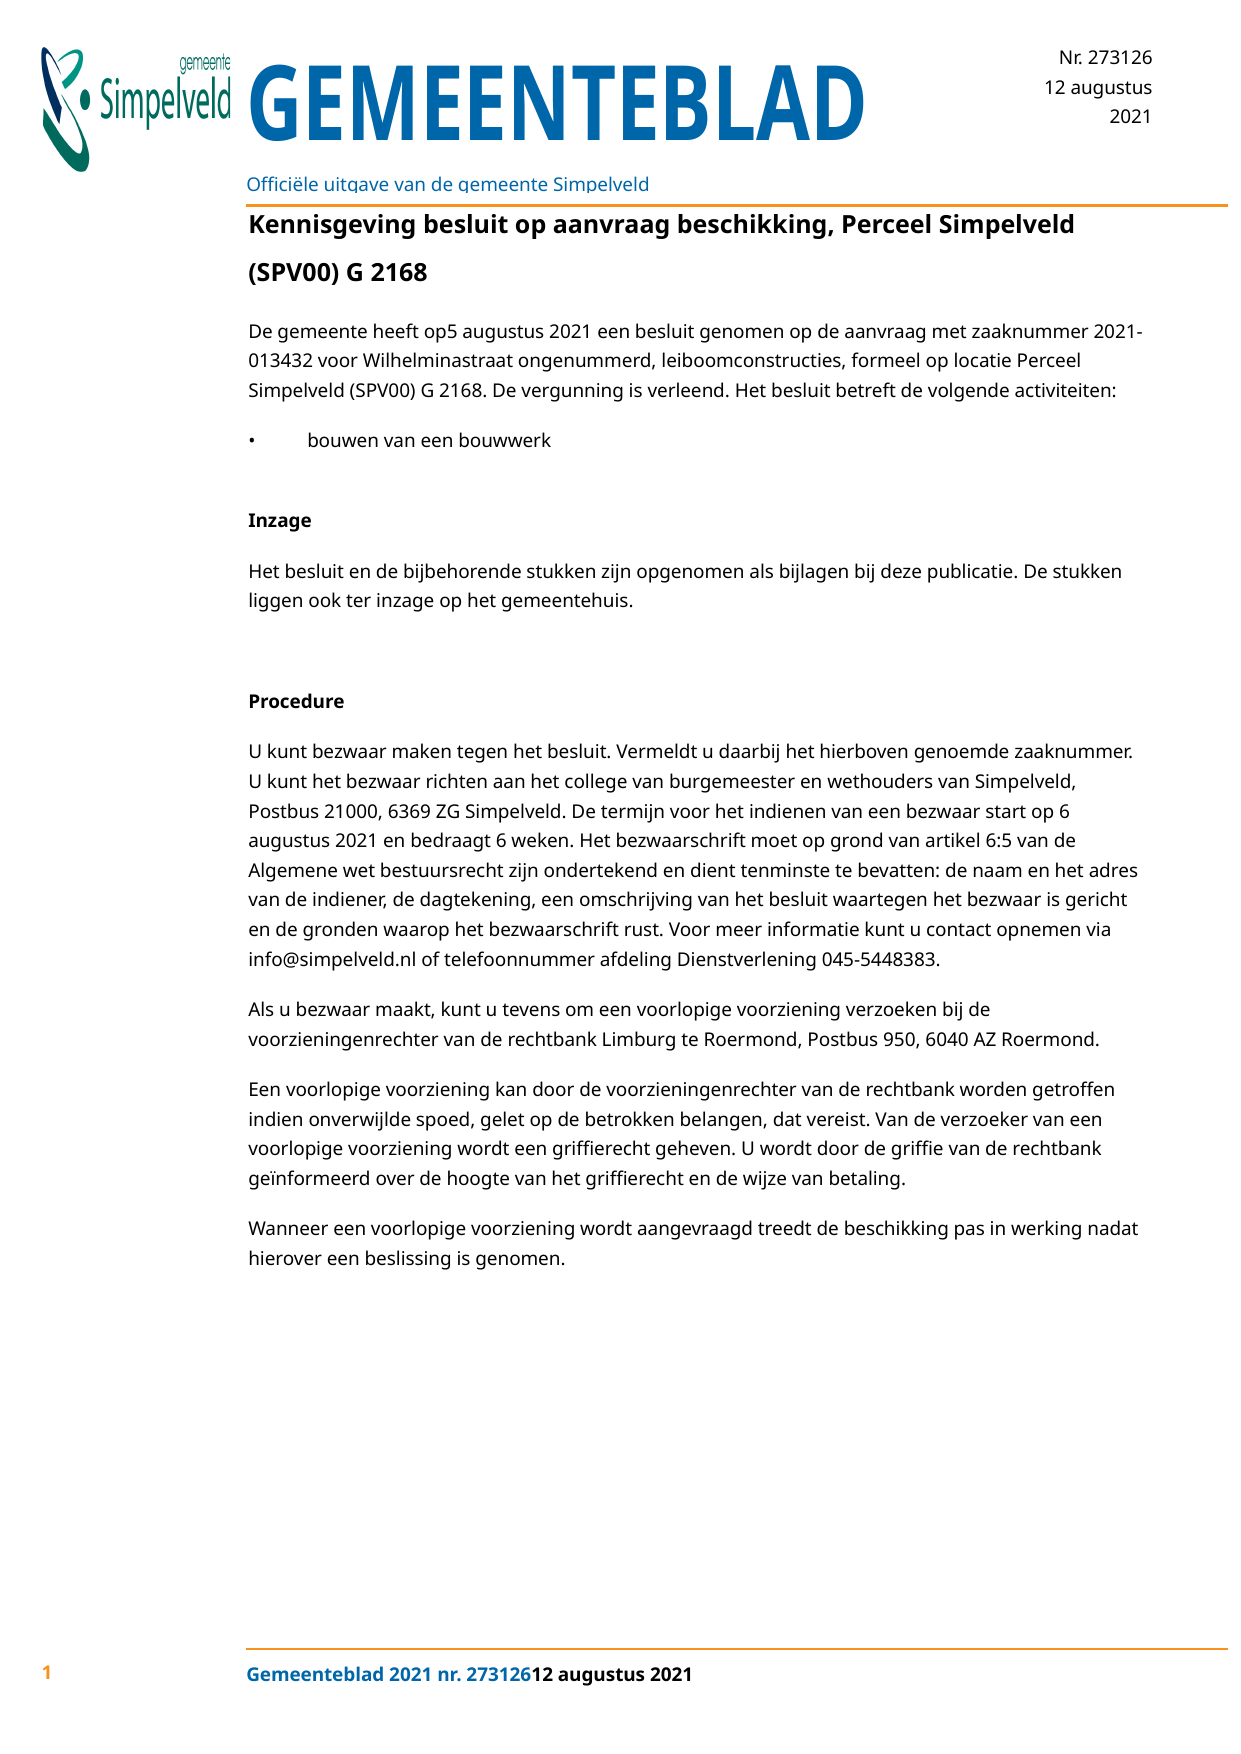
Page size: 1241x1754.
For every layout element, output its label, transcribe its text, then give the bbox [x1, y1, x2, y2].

text Als u bezwaar maakt, kunt u tevens om een voorlopige voorziening verzoeken bij de voorzieningenrechter van de rechtbank Limburg te Roermond, Postbus 950, 6040 AZ Roermond. [248, 996, 1152, 1052]
text Kennisgeving besluit op aanvraag beschikking, Perceel Simpelveld (SPV00) G 2168 [248, 207, 1152, 288]
text Inzage [248, 507, 1152, 533]
text U kunt bezwaar maken tegen het besluit. Vermeldt u daarbij het hierboven genoemde zaaknummer. U kunt het bezwaar richten aan het college van burgemeester en wethouders van Simpelveld, Postbus 21000, 6369 ZG Simpelveld. De termijn voor het indienen van een bezwaar start op 6 augustus 2021 en bedraagt 6 weken. Het bezwaarschrift moet op grond van artikel 6:5 van de Algemene wet bestuursrecht zijn ondertekend en dient tenminste te bevatten: de naam en het adres van de indiener, de dagtekening, een omschrijving van het besluit waartegen het bezwaar is gericht en de gronden waarop het bezwaarschrift rust. Voor meer informatie kunt u contact opnemen via info@simpelveld.nl of telefoonnummer afdeling Dienstverlening 045-5448383. [248, 739, 1152, 972]
picture [41, 47, 231, 172]
text Procedure [248, 688, 1152, 714]
text Een voorlopige voorziening kan door de voorzieningenrechter van de rechtbank worden getroffen indien onverwijlde spoed, gelet op de betrokken belangen, dat vereist. Van de verzoeker van een voorlopige voorziening wordt een griffierecht geheven. U wordt door de griffie van de rechtbank geïnformeerd over de hoogte van het griffierecht en de wijze van betaling. [248, 1076, 1152, 1191]
text De gemeente heeft op5 augustus 2021 een besluit genomen op de aanvraag met zaaknummer 2021-013432 voor Wilhelminastraat ongenummerd, leiboomconstructies, formeel op locatie Perceel Simpelveld (SPV00) G 2168. De vergunning is verleend. Het besluit betreft de volgende activiteiten: [248, 318, 1152, 403]
text Wanneer een voorlopige voorziening wordt aangevraagd treedt de beschikking pas in werking nadat hierover een beslissing is genomen. [248, 1215, 1152, 1271]
text Het besluit en de bijbehorende stukken zijn opgenomen als bijlagen bij deze publicatie. De stukken liggen ook ter inzage op het gemeentehuis. [248, 558, 1152, 613]
list bouwen van een bouwwerk [248, 427, 1152, 453]
